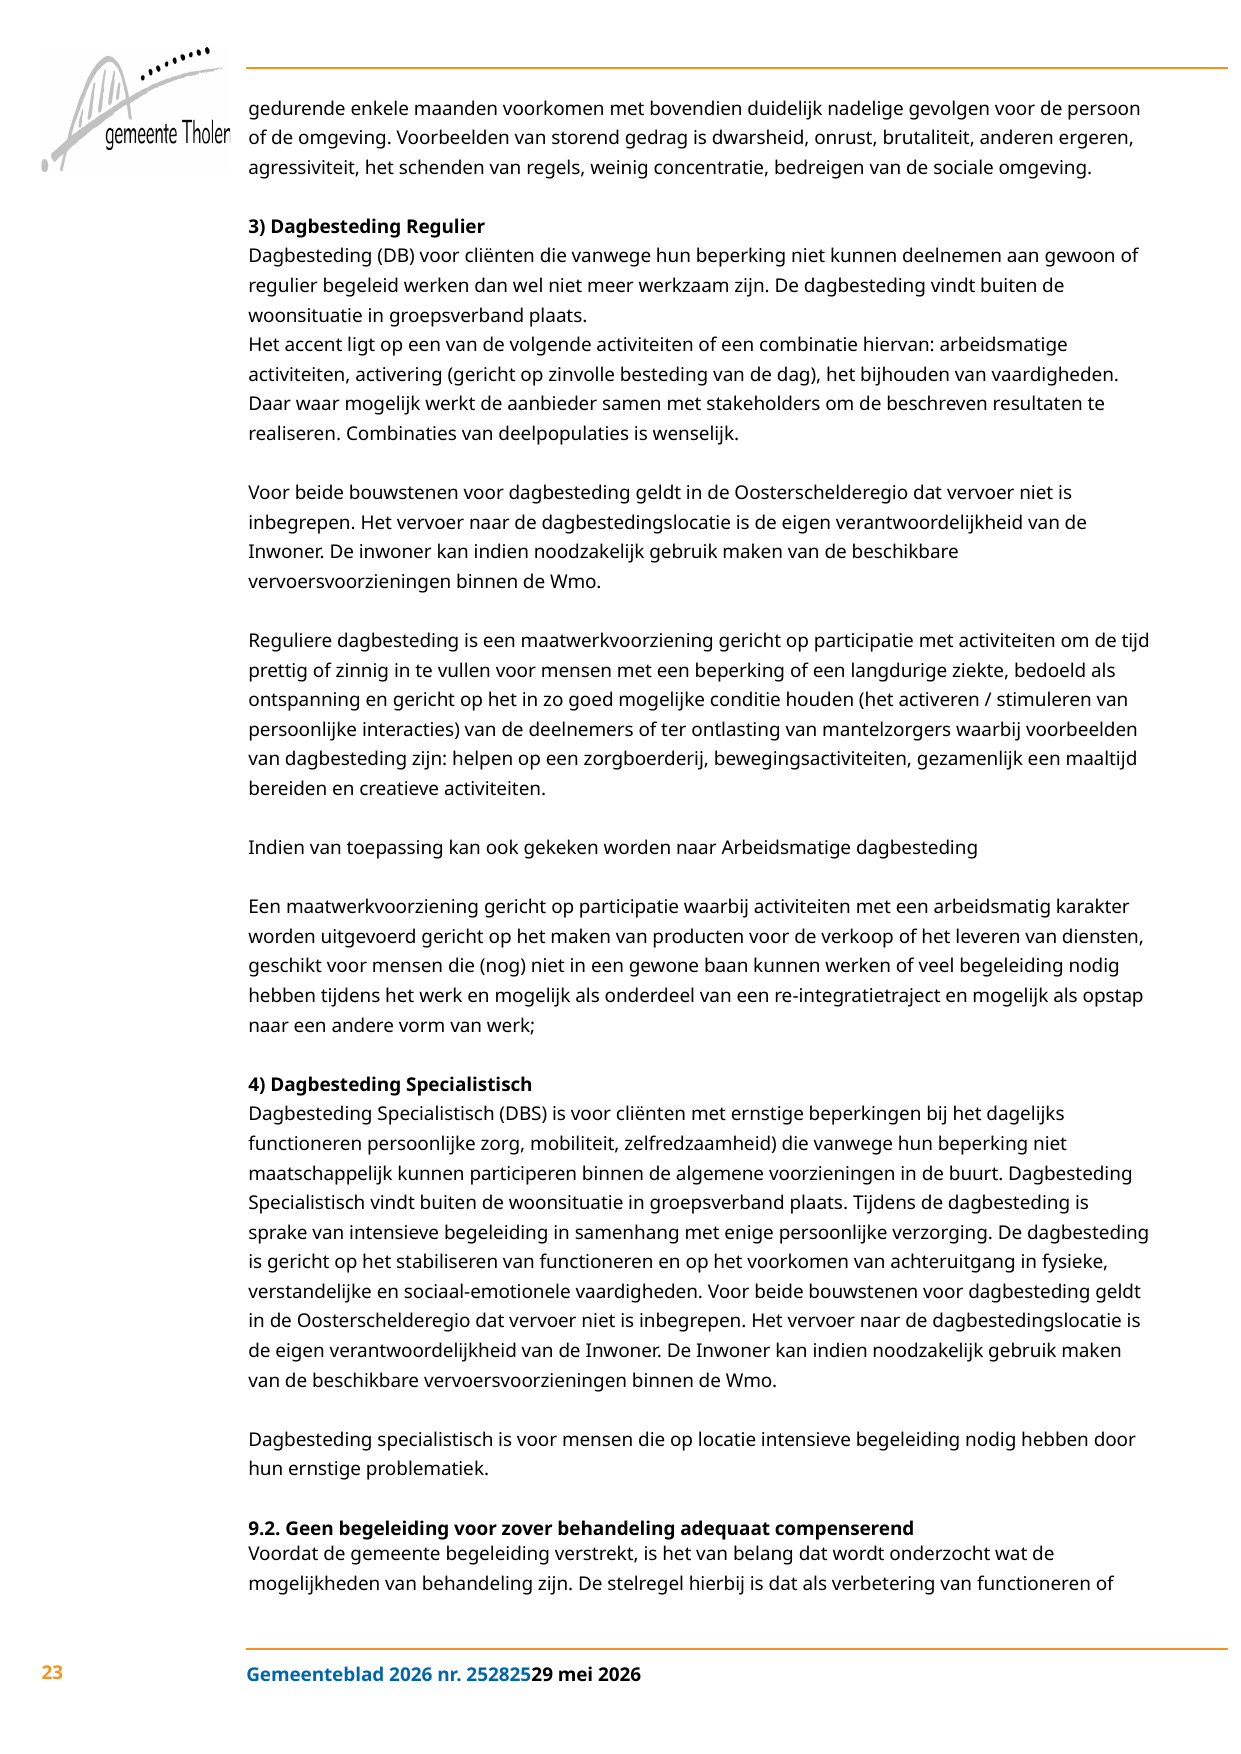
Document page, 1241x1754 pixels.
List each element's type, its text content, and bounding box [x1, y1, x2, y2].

text Een maatwerkvoorziening gericht op participatie waarbij activiteiten met een arbeidsmatig karakter worden uitgevoerd gericht op het maken van producten voor de verkoop of het leveren van diensten, geschikt voor mensen die (nog) niet in een gewone baan kunnen werken of veel begeleiding nodig hebben tijdens het werk en mogelijk als onderdeel van een re-integratietraject en mogelijk als opstap naar een andere vorm van werk; [248, 893, 1152, 1038]
text Voordat de gemeente begeleiding verstrekt, is het van belang dat wordt onderzocht wat de mogelijkheden van behandeling zijn. De stelregel hierbij is dat als verbetering van functioneren of [248, 1541, 1152, 1596]
text Het accent ligt op een van de volgende activiteiten of een combinatie hiervan: arbeidsmatige activiteiten, activering (gericht op zinvolle besteding van de dag), het bijhouden van vaardigheden. [248, 331, 1152, 387]
text 9.2. Geen begeleiding voor zover behandeling adequaat compenserend [248, 1515, 1152, 1541]
text 3) Dagbesteding Regulier [248, 213, 1152, 239]
text Voor beide bouwstenen voor dagbesteding geldt in de Oosterschelderegio dat vervoer niet is inbegrepen. Het vervoer naar de dagbestedingslocatie is de eigen verantwoordelijkheid van de Inwoner. De inwoner kan indien noodzakelijk gebruik maken van de beschikbare vervoersvoorzieningen binnen de Wmo. [248, 479, 1152, 594]
text 4) Dagbesteding Specialistisch [248, 1071, 1152, 1097]
text Dagbesteding specialistisch is voor mensen die op locatie intensieve begeleiding nodig hebben door hun ernstige problematiek. [248, 1426, 1152, 1481]
text Indien van toepassing kan ook gekeken worden naar Arbeidsmatige dagbesteding [248, 834, 1152, 860]
text Daar waar mogelijk werkt de aanbieder samen met stakeholders om de beschreven resultaten te realiseren. Combinaties van deelpopulaties is wenselijk. [248, 391, 1152, 446]
text Dagbesteding (DB) voor cliënten die vanwege hun beperking niet kunnen deelnemen aan gewoon of regulier begeleid werken dan wel niet meer werkzaam zijn. De dagbesteding vindt buiten de woonsituatie in groepsverband plaats. [248, 243, 1152, 328]
picture [41, 47, 231, 172]
text Reguliere dagbesteding is een maatwerkvoorziening gericht op participatie met activiteiten om de tijd prettig of zinnig in te vullen voor mensen met een beperking of een langdurige ziekte, bedoeld als ontspanning en gericht op het in zo goed mogelijke conditie houden (het activeren / stimuleren van persoonlijke interacties) van de deelnemers of ter ontlasting van mantelzorgers waarbij voorbeelden van dagbesteding zijn: helpen op een zorgboerderij, bewegingsactiviteiten, gezamenlijk een maaltijd bereiden en creatieve activiteiten. [248, 627, 1152, 801]
text gedurende enkele maanden voorkomen met bovendien duidelijk nadelige gevolgen voor de persoon of de omgeving. Voorbeelden van storend gedrag is dwarsheid, onrust, brutaliteit, anderen ergeren, agressiviteit, het schenden van regels, weinig concentratie, bedreigen van de sociale omgeving. [248, 95, 1152, 180]
text Dagbesteding Specialistisch (DBS) is voor cliënten met ernstige beperkingen bij het dagelijks functioneren persoonlijke zorg, mobiliteit, zelfredzaamheid) die vanwege hun beperking niet maatschappelijk kunnen participeren binnen de algemene voorzieningen in de buurt. Dagbesteding Specialistisch vindt buiten de woonsituatie in groepsverband plaats. Tijdens de dagbesteding is sprake van intensieve begeleiding in samenhang met enige persoonlijke verzorging. De dagbesteding is gericht op het stabiliseren van functioneren en op het voorkomen van achteruitgang in fysieke, verstandelijke en sociaal-emotionele vaardigheden. Voor beide bouwstenen voor dagbesteding geldt in de Oosterschelderegio dat vervoer niet is inbegrepen. Het vervoer naar de dagbestedingslocatie is de eigen verantwoordelijkheid van de Inwoner. De Inwoner kan indien noodzakelijk gebruik maken van de beschikbare vervoersvoorzieningen binnen de Wmo. [248, 1101, 1152, 1393]
